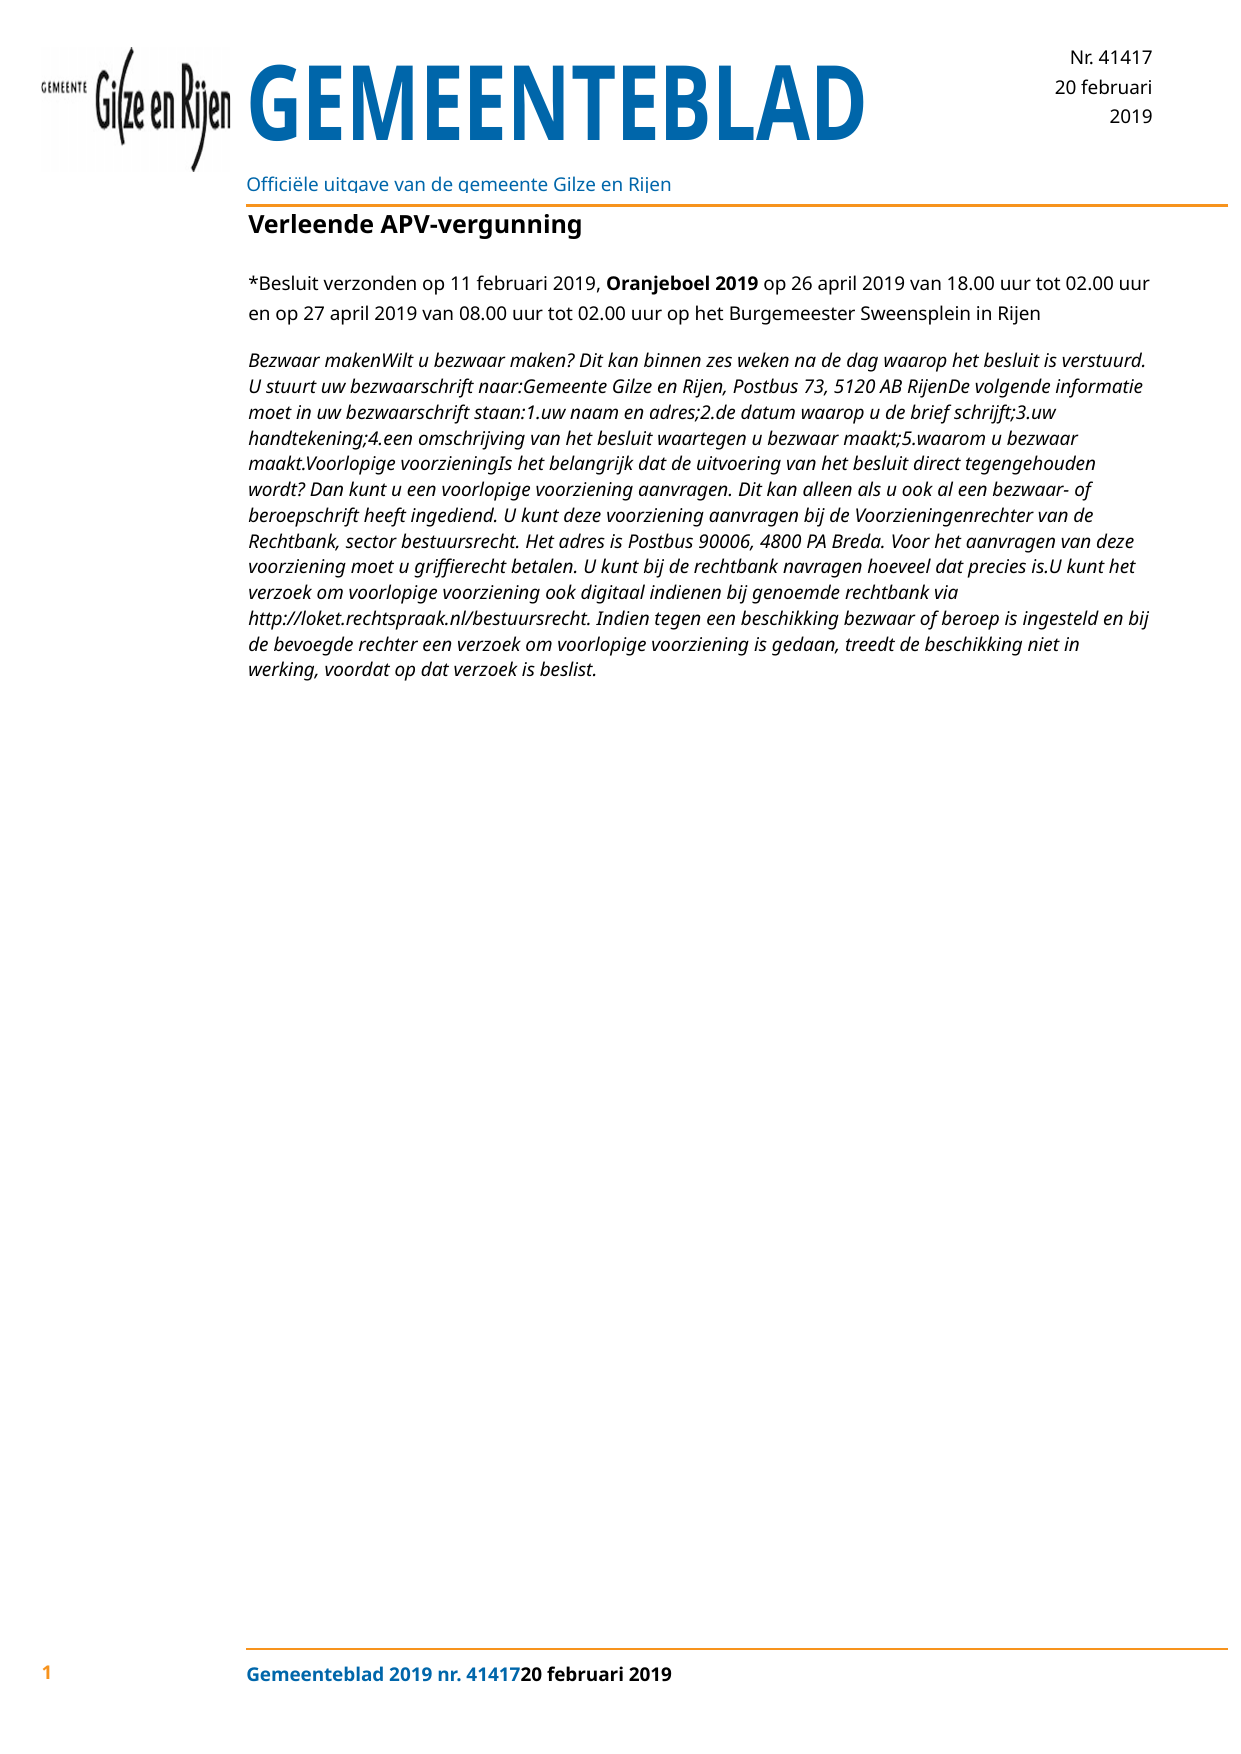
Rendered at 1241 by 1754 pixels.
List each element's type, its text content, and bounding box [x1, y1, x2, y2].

picture [41, 47, 231, 172]
text Verleende APV-vergunning [248, 207, 1152, 241]
text Bezwaar makenWilt u bezwaar maken? Dit kan binnen zes weken na de dag waarop het besluit is verstuurd. U stuurt uw bezwaarschrift naar:Gemeente Gilze en Rijen, Postbus 73, 5120 AB RijenDe volgende informatie moet in uw bezwaarschrift staan:1.uw naam en adres;2.de datum waarop u de brief schrijft;3.uw handtekening;4.een omschrijving van het besluit waartegen u bezwaar maakt;5.waarom u bezwaar maakt.Voorlopige voorzieningIs het belangrijk dat de uitvoering van het besluit direct tegengehouden wordt? Dan kunt u een voorlopige voorziening aanvragen. Dit kan alleen als u ook al een bezwaar- of beroepschrift heeft ingediend. U kunt deze voorziening aanvragen bij de Voorzieningenrechter van de Rechtbank, sector bestuursrecht. Het adres is Postbus 90006, 4800 PA Breda. Voor het aanvragen van deze voorziening moet u griffierecht betalen. U kunt bij de rechtbank navragen hoeveel dat precies is.U kunt het verzoek om voorlopige voorziening ook digitaal indienen bij genoemde rechtbank via http://loket.rechtspraak.nl/bestuursrecht. Indien tegen een beschikking bezwaar of beroep is ingesteld en bij de bevoegde rechter een verzoek om voorlopige voorziening is gedaan, treedt de beschikking niet in werking, voordat op dat verzoek is beslist. [248, 348, 1152, 682]
text *Besluit verzonden op 11 februari 2019, Oranjeboel 2019 op 26 april 2019 van 18.00 uur tot 02.00 uur en op 27 april 2019 van 08.00 uur tot 02.00 uur op het Burgemeester Sweensplein in Rijen [248, 270, 1152, 326]
